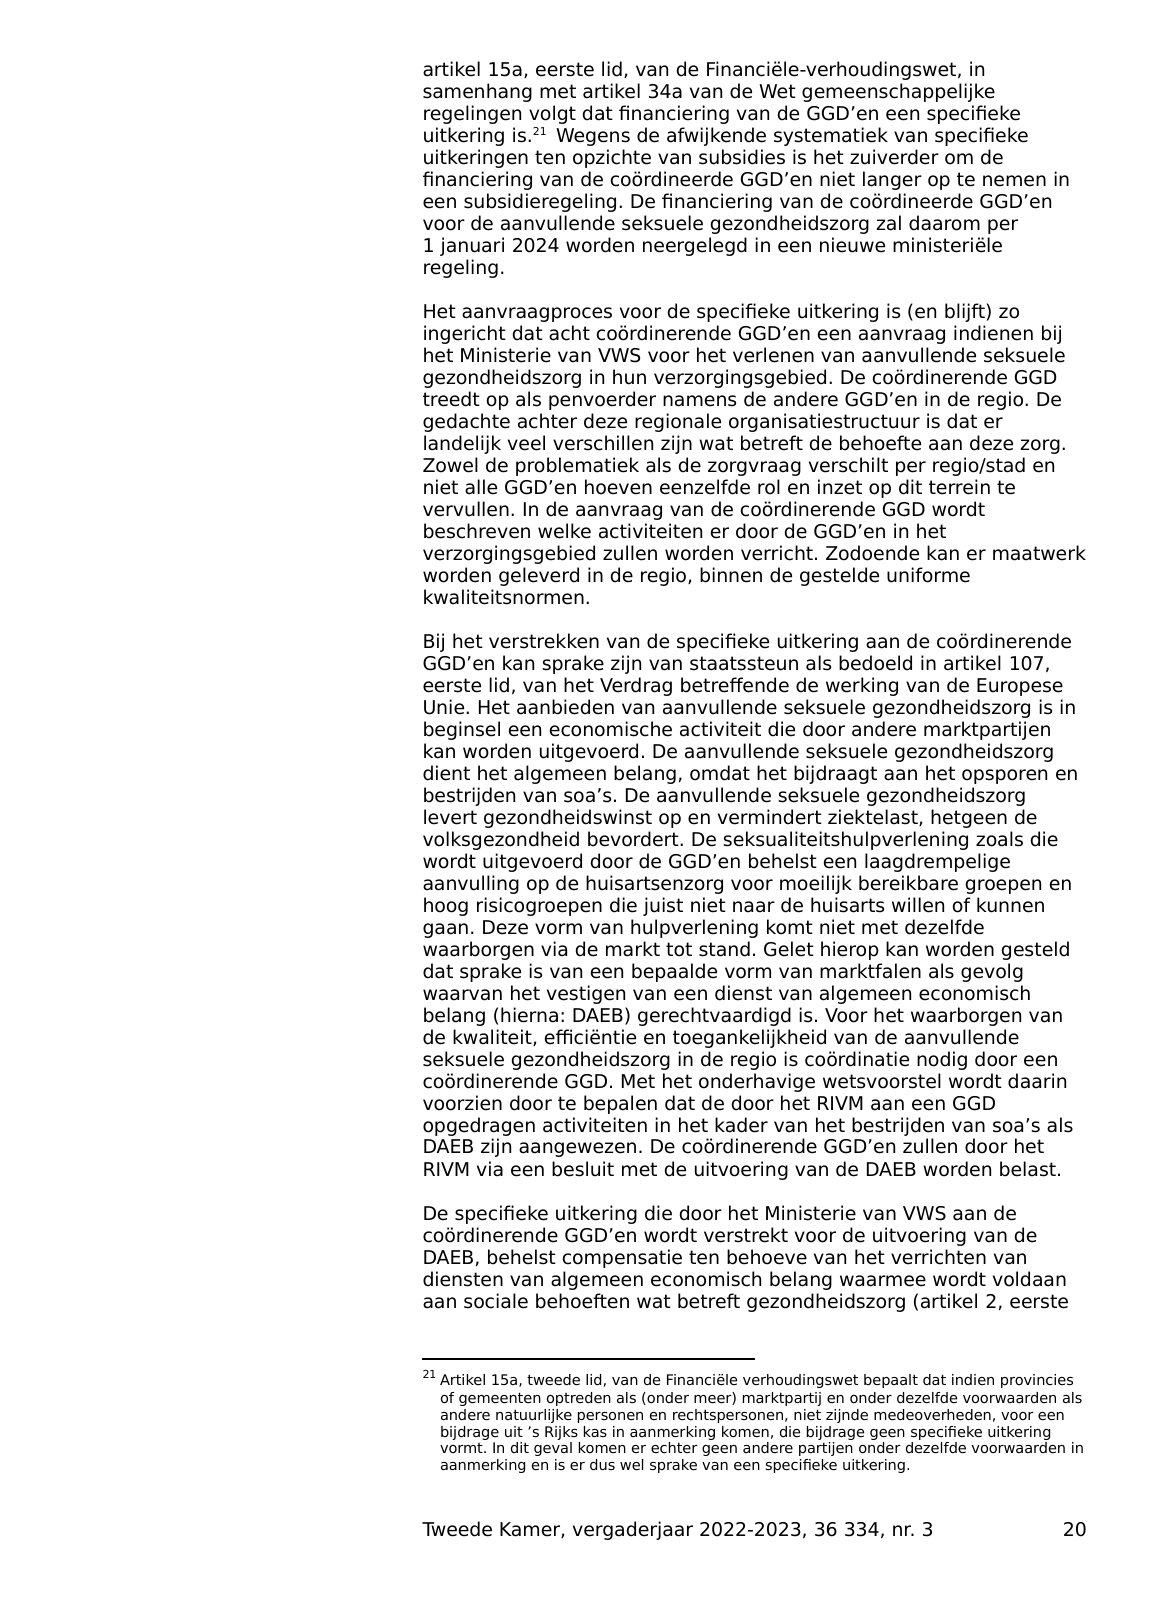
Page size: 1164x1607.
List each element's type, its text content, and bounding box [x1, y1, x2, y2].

text De specifieke uitkering die door het Ministerie van VWS aan de coördinerende GGD’en wordt verstrekt voor de uitvoering van de DAEB, behelst compensatie ten behoeve van het verrichten van diensten van algemeen economisch belang waarmee wordt voldaan aan sociale behoeften wat betreft gezondheidszorg (artikel 2, eerste [422, 1203, 1087, 1312]
text Het aanvraagproces voor de specifieke uitkering is (en blijft) zo ingericht dat acht coördinerende GGD’en een aanvraag indienen bij het Ministerie van VWS voor het verlenen van aanvullende seksuele gezondheidszorg in hun verzorgingsgebied. De coördinerende GGD treedt op als penvoerder namens de andere GGD’en in de regio. De gedachte achter deze regionale organisatiestructuur is dat er landelijk veel verschillen zijn wat betreft de behoefte aan deze zorg. Zowel de problematiek als de zorgvraag verschilt per regio/stad en niet alle GGD’en hoeven eenzelfde rol en inzet op dit terrein te vervullen. In de aanvraag van de coördinerende GGD wordt beschreven welke activiteiten er door de GGD’en in het verzorgingsgebied zullen worden verricht. Zodoende kan er maatwerk worden geleverd in de regio, binnen de gestelde uniforme kwaliteitsnormen. [422, 301, 1087, 609]
text Bij het verstrekken van de specifieke uitkering aan de coördinerende GGD’en kan sprake zijn van staatssteun als bedoeld in artikel 107, eerste lid, van het Verdrag betreffende de werking van de Europese Unie. Het aanbieden van aanvullende seksuele gezondheidszorg is in beginsel een economische activiteit die door andere marktpartijen kan worden uitgevoerd. De aanvullende seksuele gezondheidszorg dient het algemeen belang, omdat het bijdraagt aan het opsporen en bestrijden van soa’s. De aanvullende seksuele gezondheidszorg levert gezondheidswinst op en vermindert ziektelast, hetgeen de volksgezondheid bevordert. De seksualiteitshulpverlening zoals die wordt uitgevoerd door de GGD’en behelst een laagdrempelige aanvulling op de huisartsenzorg voor moeilijk bereikbare groepen en hoog risicogroepen die juist niet naar de huisarts willen of kunnen gaan. Deze vorm van hulpverlening komt niet met dezelfde waarborgen via de markt tot stand. Gelet hierop kan worden gesteld dat sprake is van een bepaalde vorm van marktfalen als gevolg waarvan het vestigen van een dienst van algemeen economisch belang (hierna: DAEB) gerechtvaardigd is. Voor het waarborgen van de kwaliteit, efficiëntie en toegankelijkheid van de aanvullende seksuele gezondheidszorg in de regio is coördinatie nodig door een coördinerende GGD. Met het onderhavige wetsvoorstel wordt daarin voorzien door te bepalen dat de door het RIVM aan een GGD opgedragen activiteiten in het kader van het bestrijden van soa’s als DAEB zijn aangewezen. De coördinerende GGD’en zullen door het RIVM via een besluit met de uitvoering van de DAEB worden belast. [422, 631, 1087, 1180]
text Artikel 15a, tweede lid, van de Financiële verhoudingswet bepaalt dat indien provincies of gemeenten optreden als (onder meer) marktpartij en onder dezelfde voorwaarden als andere natuurlijke personen en rechtspersonen, niet zijnde medeoverheden, voor een bijdrage uit ’s Rijks kas in aanmerking komen, die bijdrage geen specifieke uitkering vormt. In dit geval komen er echter geen andere partijen onder dezelfde voorwaarden in aanmerking en is er dus wel sprake van een specifieke uitkering. [422, 1368, 1087, 1474]
text artikel 15a, eerste lid, van de Financiële-verhoudingswet, in samenhang met artikel 34a van de Wet gemeenschappelijke regelingen volgt dat financiering van de GGD’en een specifieke uitkering is. Wegens de afwijkende systematiek van specifieke uitkeringen ten opzichte van subsidies is het zuiverder om de financiering van de coördineerde GGD’en niet langer op te nemen in een subsidieregeling. De financiering van de coördineerde GGD’en voor de aanvullende seksuele gezondheidszorg zal daarom per 1 januari 2024 worden neergelegd in een nieuwe ministeriële regeling. [422, 59, 1087, 279]
